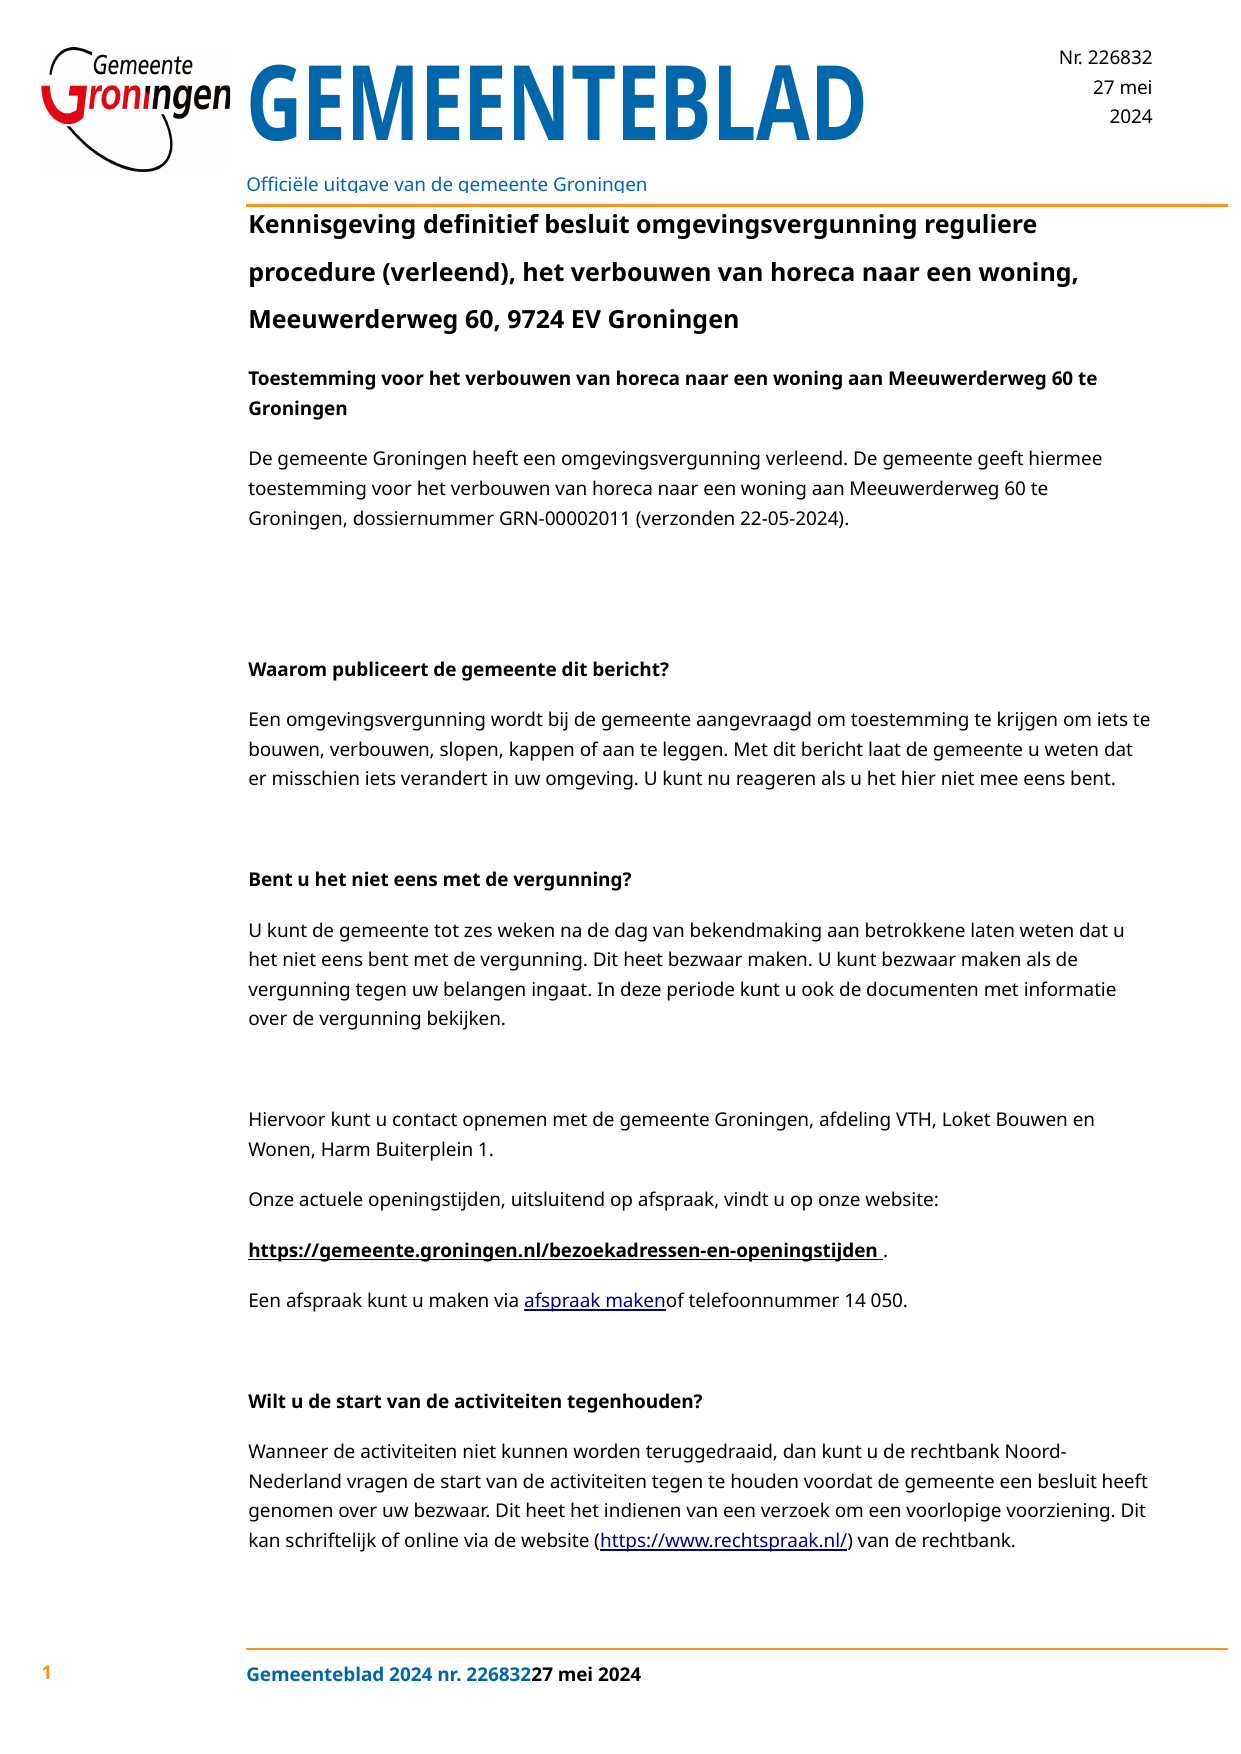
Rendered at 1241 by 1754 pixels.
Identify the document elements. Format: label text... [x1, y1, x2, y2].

text Kennisgeving definitief besluit omgevingsvergunning reguliere procedure (verleend), het verbouwen van horeca naar een woning, Meeuwerderweg 60, 9724 EV Groningen [248, 207, 1152, 336]
text Een omgevingsvergunning wordt bij de gemeente aangevraagd om toestemming te krijgen om iets te bouwen, verbouwen, slopen, kappen of aan te leggen. Met dit bericht laat de gemeente u weten dat er misschien iets verandert in uw omgeving. U kunt nu reageren als u het hier niet mee eens bent. [248, 706, 1152, 791]
text https://gemeente.groningen.nl/bezoekadressen-en-openingstijden . [248, 1237, 1152, 1262]
text Toestemming voor het verbouwen van horeca naar een woning aan Meeuwerderweg 60 te Groningen [248, 366, 1152, 421]
text Wilt u de start van de activiteiten tegenhouden? [248, 1388, 1152, 1414]
text Bent u het niet eens met de vergunning? [248, 866, 1152, 892]
picture [41, 47, 231, 172]
text De gemeente Groningen heeft een omgevingsvergunning verleend. De gemeente geeft hiermee toestemming voor het verbouwen van horeca naar een woning aan Meeuwerderweg 60 te Groningen, dossiernummer GRN-00002011 (verzonden 22-05-2024). [248, 446, 1152, 530]
text Wanneer de activiteiten niet kunnen worden teruggedraaid, dan kunt u de rechtbank Noord-Nederland vragen de start van de activiteiten tegen te houden voordat de gemeente een besluit heeft genomen over uw bezwaar. Dit heet het indienen van een verzoek om een voorlopige voorziening. Dit kan schriftelijk of online via de website (https://www.rechtspraak.nl/) van de rechtbank. [248, 1438, 1152, 1553]
text Waarom publiceert de gemeente dit bericht? [248, 656, 1152, 682]
text U kunt de gemeente tot zes weken na de dag van bekendmaking aan betrokkene laten weten dat u het niet eens bent met de vergunning. Dit heet bezwaar maken. U kunt bezwaar maken als de vergunning tegen uw belangen ingaat. In deze periode kunt u ook de documenten met informatie over de vergunning bekijken. [248, 917, 1152, 1031]
text Hiervoor kunt u contact opnemen met de gemeente Groningen, afdeling VTH, Loket Bouwen en Wonen, Harm Buiterplein 1. [248, 1106, 1152, 1162]
text Onze actuele openingstijden, uitsluitend op afspraak, vindt u op onze website: [248, 1186, 1152, 1212]
text Een afspraak kunt u maken via afspraak makenof telefoonnummer 14 050. [248, 1287, 1152, 1313]
